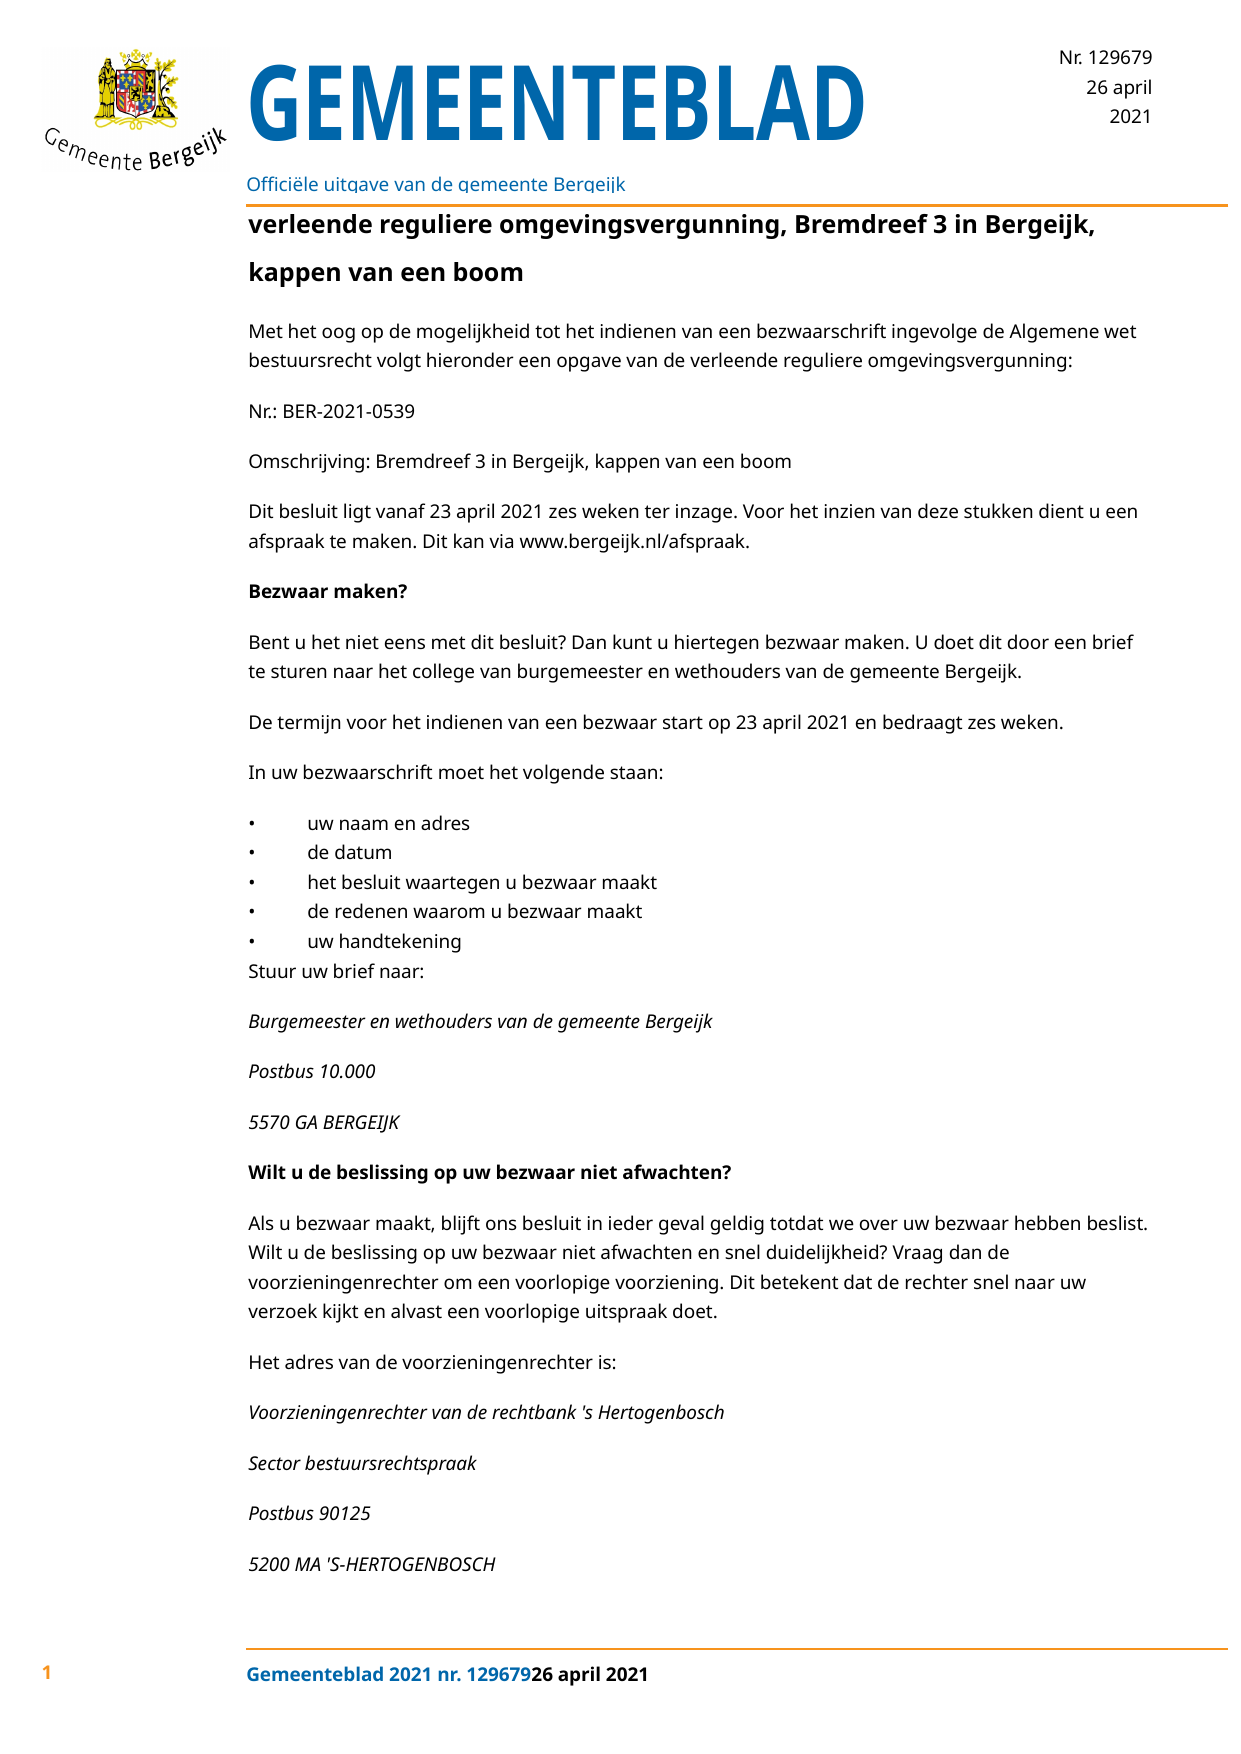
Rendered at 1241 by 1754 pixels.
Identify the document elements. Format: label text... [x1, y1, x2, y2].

list uw handtekening [248, 928, 1152, 954]
text Nr.: BER-2021-0539 [248, 398, 1152, 424]
text Omschrijving: Bremdreef 3 in Bergeijk, kappen van een boom [248, 448, 1152, 474]
text Bent u het niet eens met dit besluit? Dan kunt u hiertegen bezwaar maken. U doet dit door een brief te sturen naar het college van burgemeester en wethouders van de gemeente Bergeijk. [248, 629, 1152, 684]
text Stuur uw brief naar: [248, 958, 1152, 984]
text De termijn voor het indienen van een bezwaar start op 23 april 2021 en bedraagt zes weken. [248, 709, 1152, 735]
text Sector bestuursrechtspraak [248, 1450, 1152, 1476]
text In uw bezwaarschrift moet het volgende staan: [248, 759, 1152, 785]
text verleende reguliere omgevingsvergunning, Bremdreef 3 in Bergeijk, kappen van een boom [248, 207, 1152, 288]
picture [41, 47, 231, 172]
list het besluit waartegen u bezwaar maakt [248, 869, 1152, 895]
list uw naam en adres [248, 810, 1152, 836]
text Postbus 90125 [248, 1500, 1152, 1526]
text 5200 MA 'S-HERTOGENBOSCH [248, 1551, 1152, 1577]
text 5570 GA BERGEIJK [248, 1109, 1152, 1135]
text Burgemeester en wethouders van de gemeente Bergeijk [248, 1008, 1152, 1034]
list de redenen waarom u bezwaar maakt [248, 899, 1152, 924]
text Als u bezwaar maakt, blijft ons besluit in ieder geval geldig totdat we over uw bezwaar hebben beslist. Wilt u de beslissing op uw bezwaar niet afwachten en snel duidelijkheid? Vraag dan de voorzieningenrechter om een voorlopige voorziening. Dit betekent dat de rechter snel naar uw verzoek kijkt en alvast een voorlopige uitspraak doet. [248, 1210, 1152, 1324]
text Wilt u de beslissing op uw bezwaar niet afwachten? [248, 1159, 1152, 1185]
text Postbus 10.000 [248, 1059, 1152, 1084]
text Het adres van de voorzieningenrechter is: [248, 1349, 1152, 1375]
text Bezwaar maken? [248, 579, 1152, 604]
text Voorzieningenrechter van de rechtbank 's Hertogenbosch [248, 1399, 1152, 1425]
text Met het oog op de mogelijkheid tot het indienen van een bezwaarschrift ingevolge de Algemene wet bestuursrecht volgt hieronder een opgave van de verleende reguliere omgevingsvergunning: [248, 318, 1152, 373]
text Dit besluit ligt vanaf 23 april 2021 zes weken ter inzage. Voor het inzien van deze stukken dient u een afspraak te maken. Dit kan via www.bergeijk.nl/afspraak. [248, 499, 1152, 554]
list de datum [248, 839, 1152, 865]
